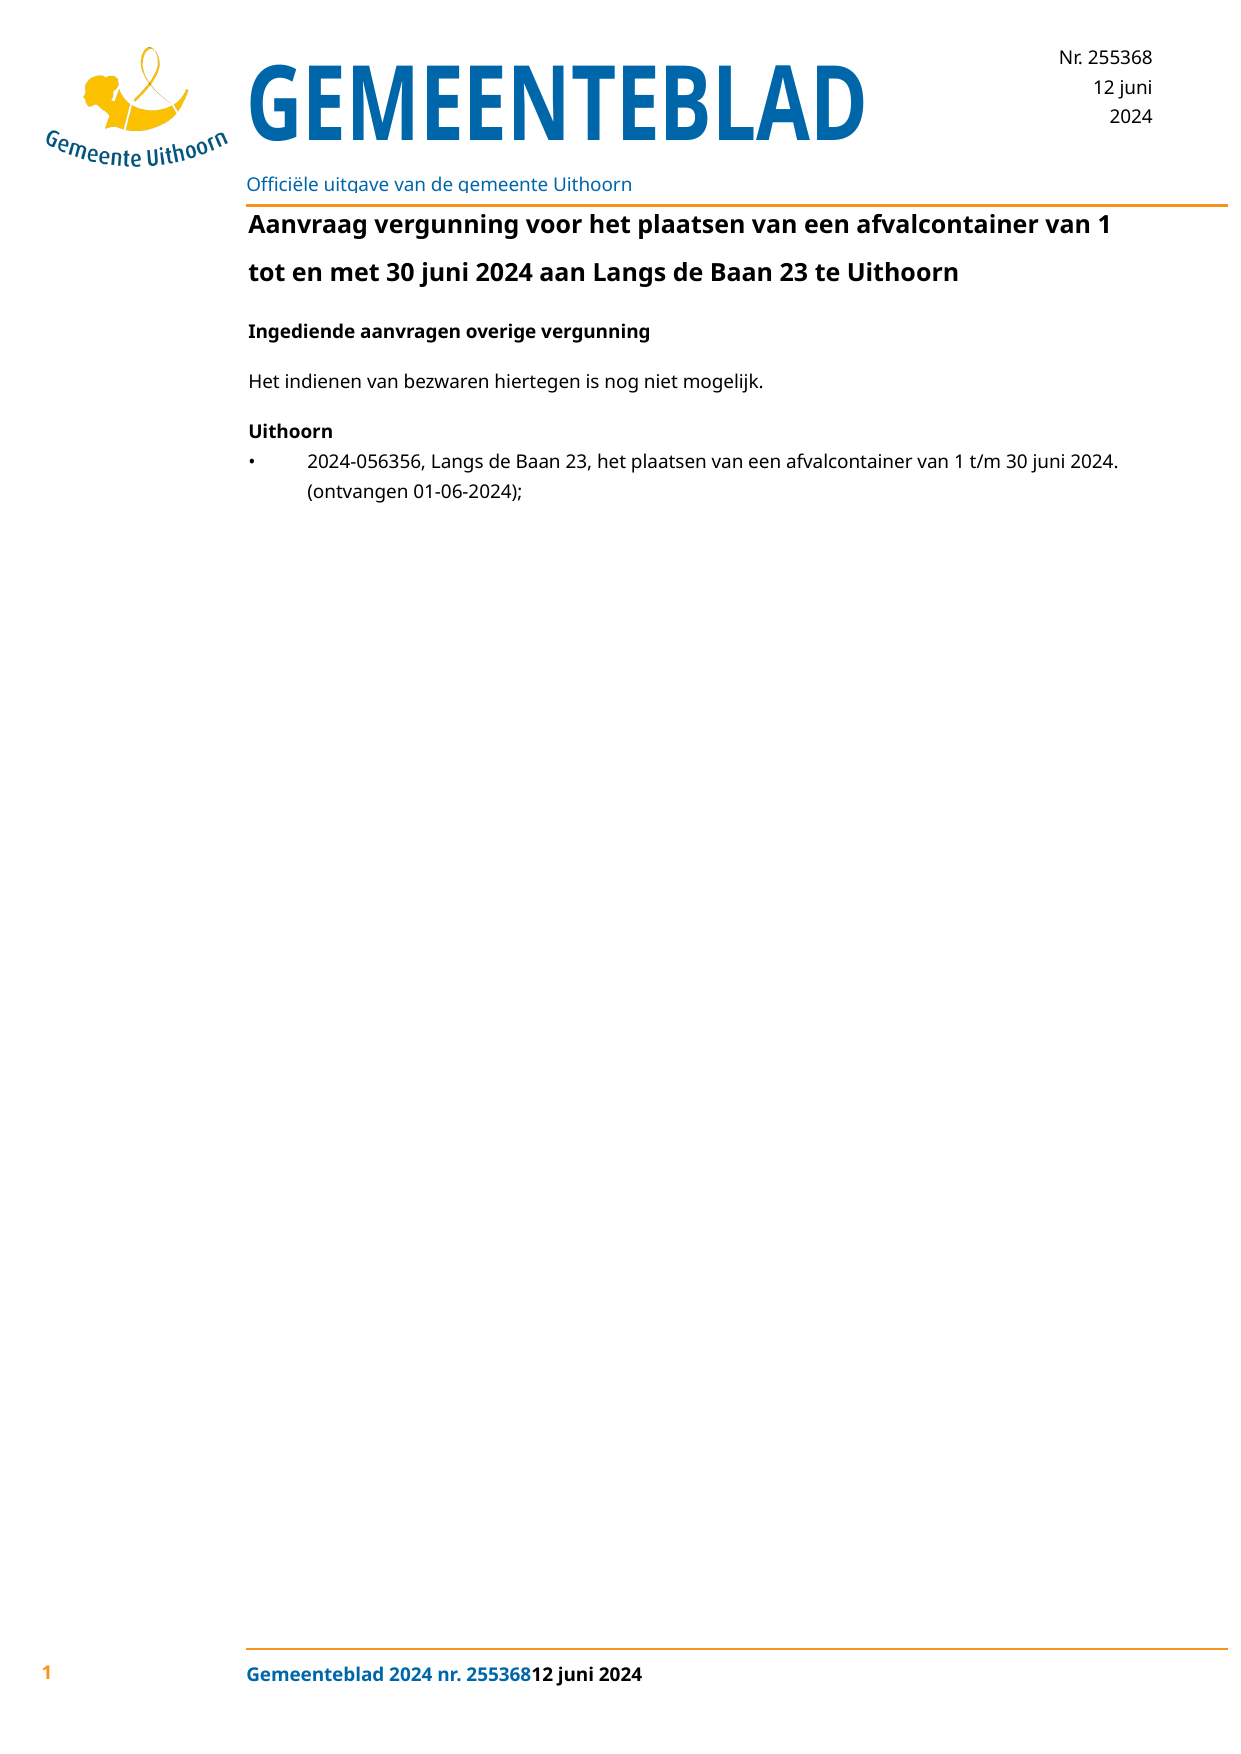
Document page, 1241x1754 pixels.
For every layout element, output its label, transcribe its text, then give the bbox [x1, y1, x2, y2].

text Het indienen van bezwaren hiertegen is nog niet mogelijk. [248, 368, 1152, 394]
text Aanvraag vergunning voor het plaatsen van een afvalcontainer van 1 tot en met 30 juni 2024 aan Langs de Baan 23 te Uithoorn [248, 207, 1152, 288]
text Ingediende aanvragen overige vergunning [248, 318, 1152, 344]
list 2024-056356, Langs de Baan 23, het plaatsen van een afvalcontainer van 1 t/m 30 juni 2024. (ontvangen 01-06-2024); [248, 448, 1152, 504]
picture [41, 47, 231, 172]
text Uithoorn [248, 419, 1152, 444]
